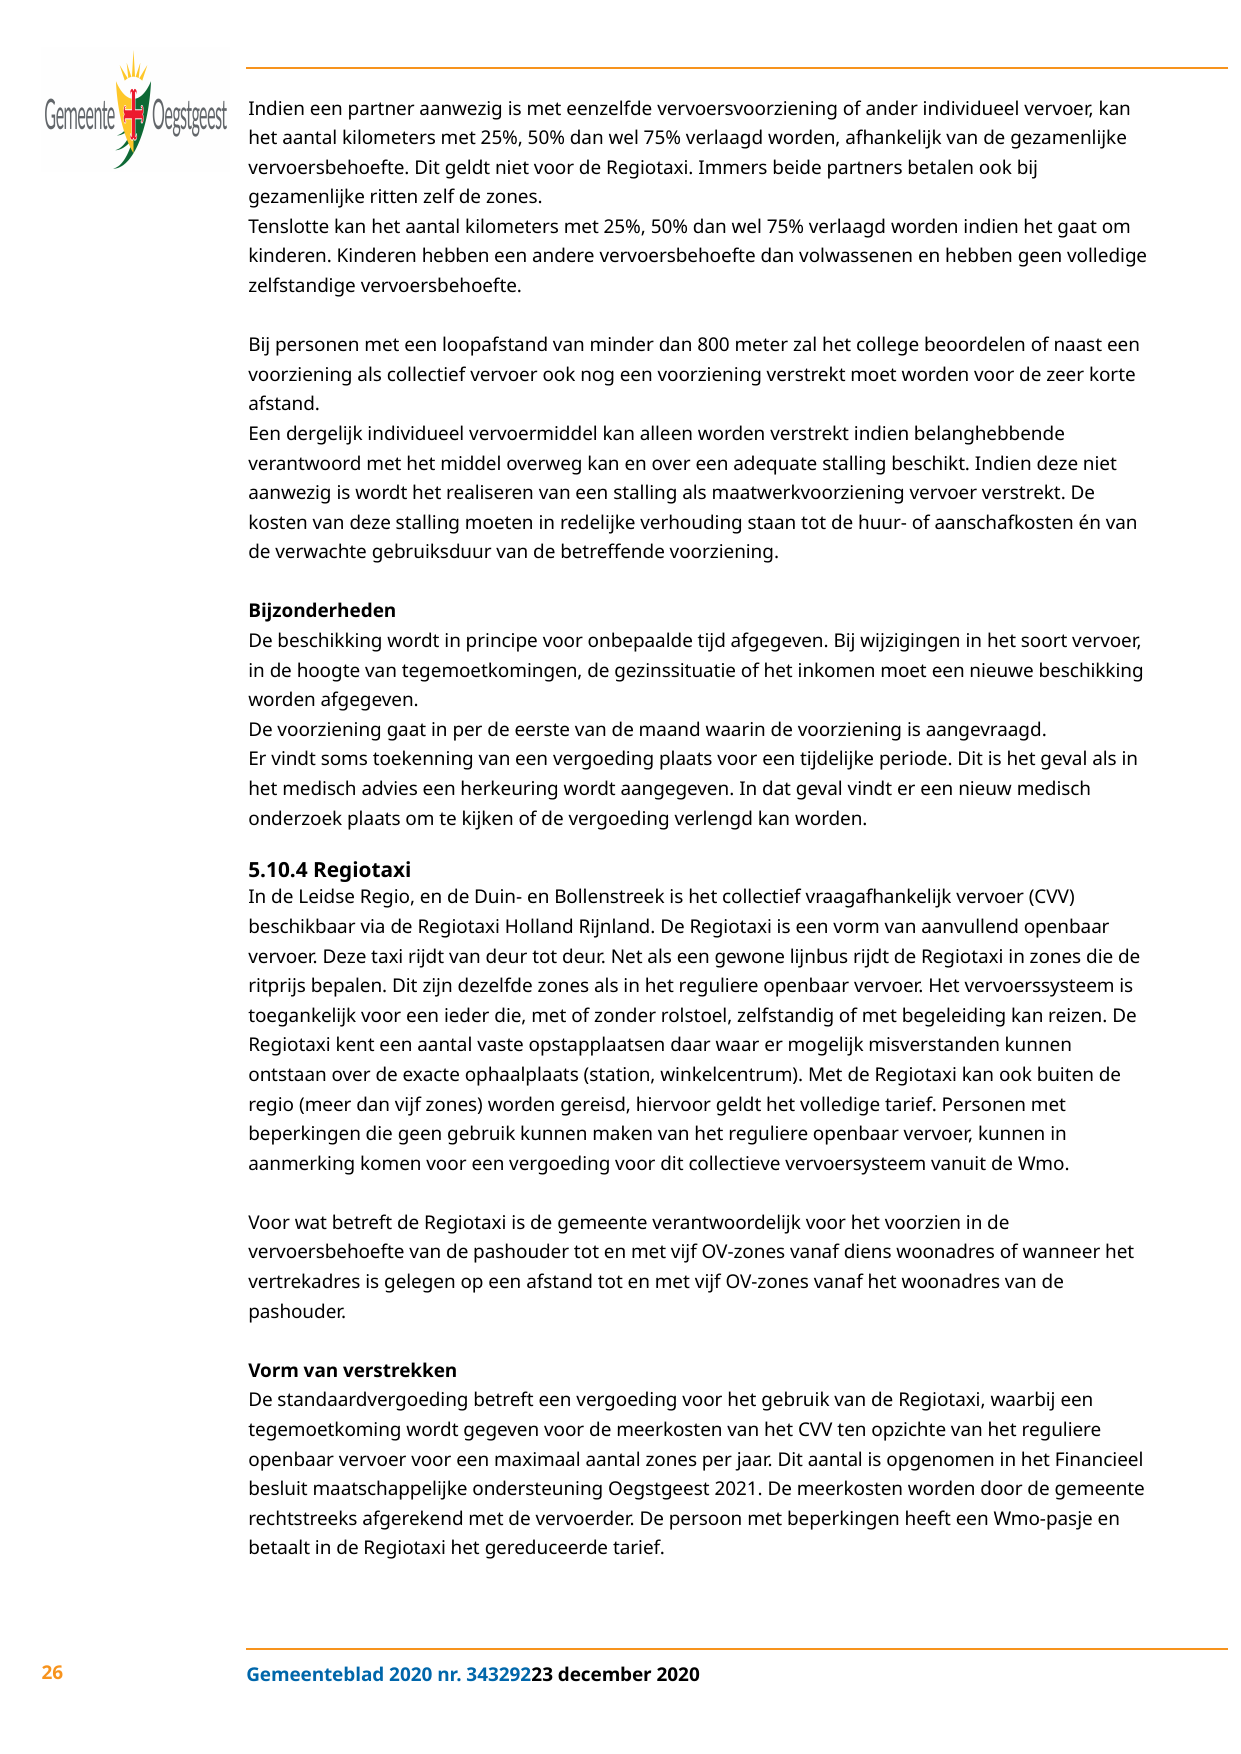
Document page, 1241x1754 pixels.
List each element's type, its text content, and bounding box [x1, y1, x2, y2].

text Bij personen met een loopafstand van minder dan 800 meter zal het college beoordelen of naast een voorziening als collectief vervoer ook nog een voorziening verstrekt moet worden voor de zeer korte afstand. [248, 331, 1152, 416]
text Bijzonderheden [248, 598, 1152, 623]
picture [41, 47, 231, 172]
text Er vindt soms toekenning van een vergoeding plaats voor een tijdelijke periode. Dit is het geval als in het medisch advies een herkeuring wordt aangegeven. In dat geval vindt er een nieuw medisch onderzoek plaats om te kijken of de vergoeding verlengd kan worden. [248, 746, 1152, 831]
text 5.10.4 Regiotaxi [248, 855, 1152, 884]
text De standaardvergoeding betreft een vergoeding voor het gebruik van de Regiotaxi, waarbij een tegemoetkoming wordt gegeven voor de meerkosten van het CVV ten opzichte van het reguliere openbaar vervoer voor een maximaal aantal zones per jaar. Dit aantal is opgenomen in het Financieel besluit maatschappelijke ondersteuning Oegstgeest 2021. De meerkosten worden door de gemeente rechtstreeks afgerekend met de vervoerder. De persoon met beperkingen heeft een Wmo-pasje en betaalt in de Regiotaxi het gereduceerde tarief. [248, 1387, 1152, 1560]
text In de Leidse Regio, en de Duin- en Bollenstreek is het collectief vraagafhankelijk vervoer (CVV) beschikbaar via de Regiotaxi Holland Rijnland. De Regiotaxi is een vorm van aanvullend openbaar vervoer. Deze taxi rijdt van deur tot deur. Net als een gewone lijnbus rijdt de Regiotaxi in zones die de ritprijs bepalen. Dit zijn dezelfde zones als in het reguliere openbaar vervoer. Het vervoerssysteem is toegankelijk voor een ieder die, met of zonder rolstoel, zelfstandig of met begeleiding kan reizen. De Regiotaxi kent een aantal vaste opstapplaatsen daar waar er mogelijk misverstanden kunnen ontstaan over de exacte ophaalplaats (station, winkelcentrum). Met de Regiotaxi kan ook buiten de regio (meer dan vijf zones) worden gereisd, hiervoor geldt het volledige tarief. Personen met beperkingen die geen gebruik kunnen maken van het reguliere openbaar vervoer, kunnen in aanmerking komen voor een vergoeding voor dit collectieve vervoersysteem vanuit de Wmo. [248, 884, 1152, 1176]
text Tenslotte kan het aantal kilometers met 25%, 50% dan wel 75% verlaagd worden indien het gaat om kinderen. Kinderen hebben een andere vervoersbehoefte dan volwassenen en hebben geen volledige zelfstandige vervoersbehoefte. [248, 213, 1152, 298]
text Voor wat betreft de Regiotaxi is de gemeente verantwoordelijk voor het voorzien in de vervoersbehoefte van de pashouder tot en met vijf OV-zones vanaf diens woonadres of wanneer het vertrekadres is gelegen op een afstand tot en met vijf OV-zones vanaf het woonadres van de pashouder. [248, 1209, 1152, 1323]
text De voorziening gaat in per de eerste van de maand waarin de voorziening is aangevraagd. [248, 716, 1152, 742]
text Indien een partner aanwezig is met eenzelfde vervoersvoorziening of ander individueel vervoer, kan het aantal kilometers met 25%, 50% dan wel 75% verlaagd worden, afhankelijk van de gezamenlijke vervoersbehoefte. Dit geldt niet voor de Regiotaxi. Immers beide partners betalen ook bij gezamenlijke ritten zelf de zones. [248, 95, 1152, 209]
text Een dergelijk individueel vervoermiddel kan alleen worden verstrekt indien belanghebbende verantwoord met het middel overweg kan en over een adequate stalling beschikt. Indien deze niet aanwezig is wordt het realiseren van een stalling als maatwerkvoorziening vervoer verstrekt. De kosten van deze stalling moeten in redelijke verhouding staan tot de huur- of aanschafkosten én van de verwachte gebruiksduur van de betreffende voorziening. [248, 420, 1152, 564]
text Vorm van verstrekken [248, 1357, 1152, 1383]
text De beschikking wordt in principe voor onbepaalde tijd afgegeven. Bij wijzigingen in het soort vervoer, in de hoogte van tegemoetkomingen, de gezinssituatie of het inkomen moet een nieuwe beschikking worden afgegeven. [248, 627, 1152, 712]
